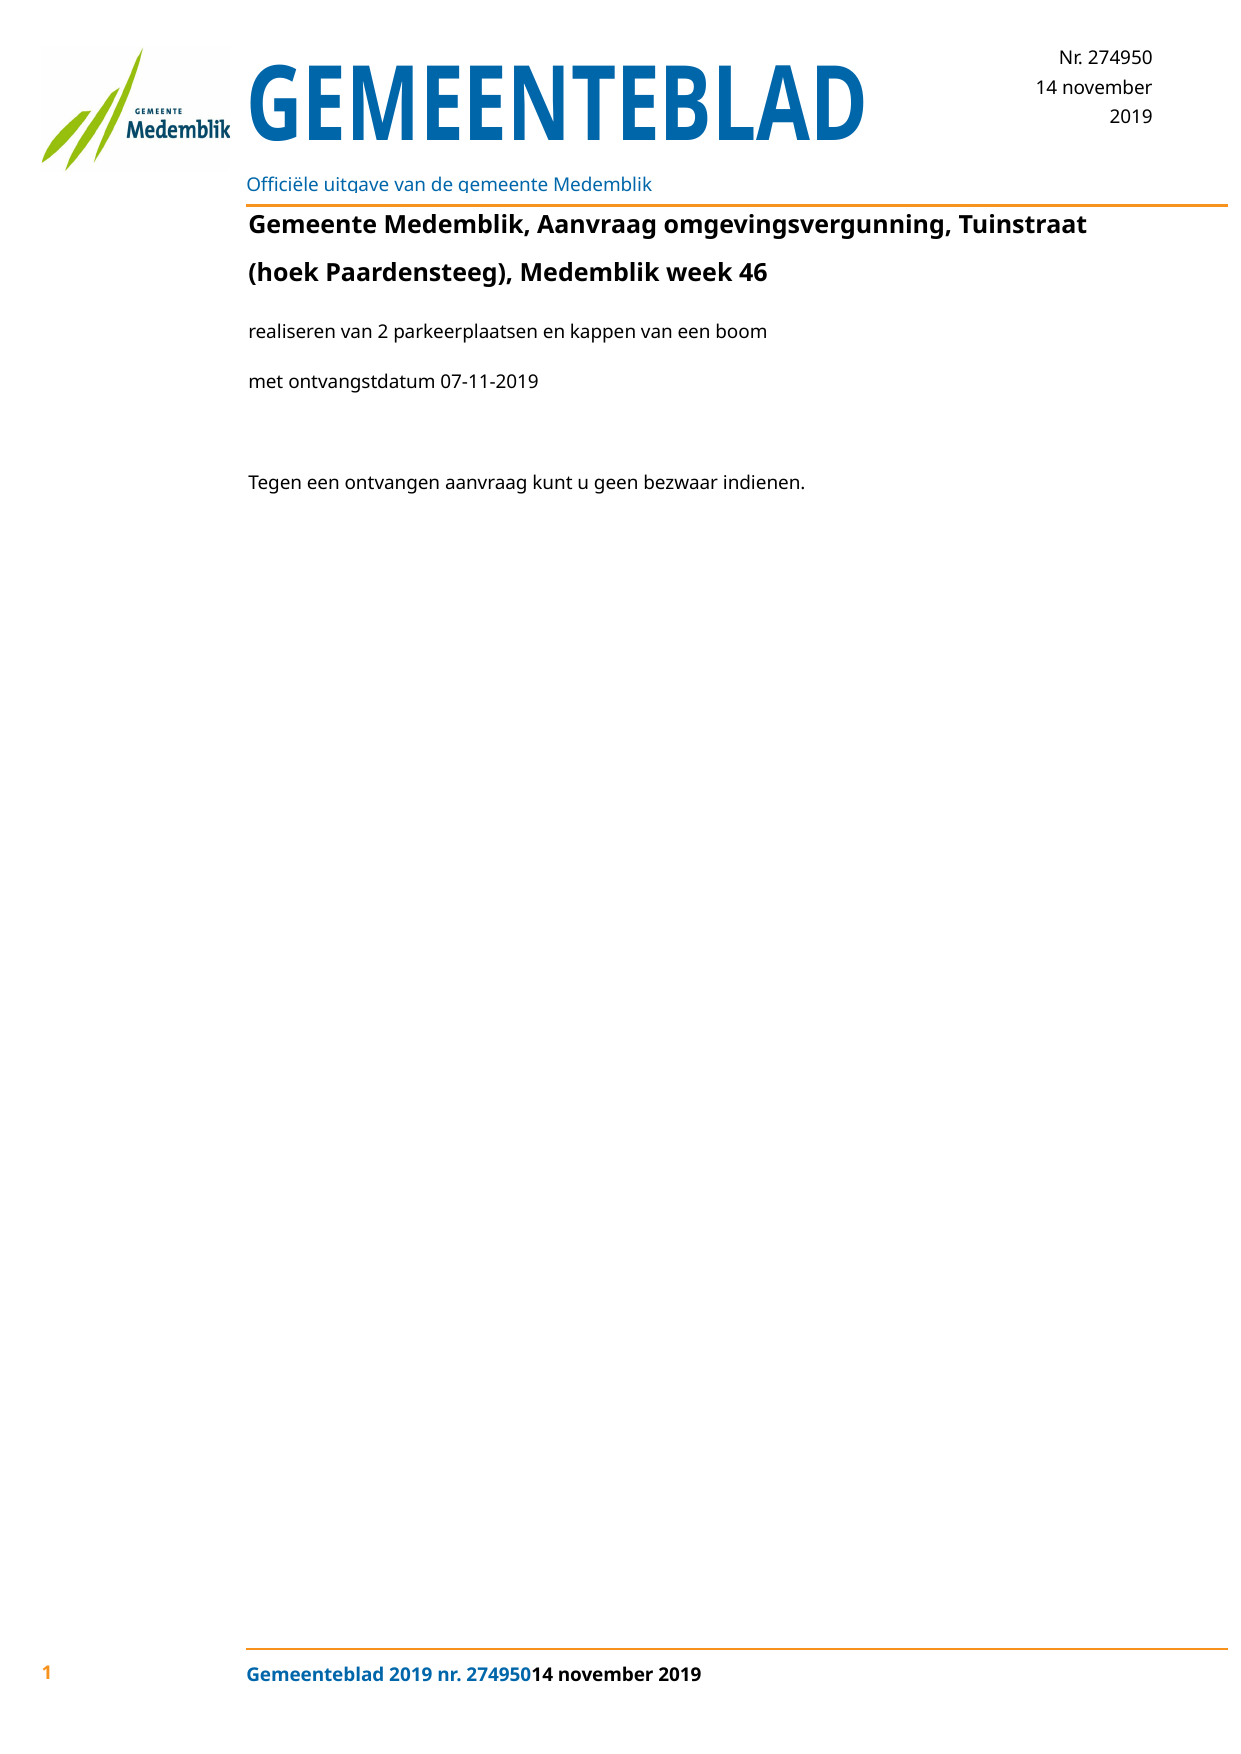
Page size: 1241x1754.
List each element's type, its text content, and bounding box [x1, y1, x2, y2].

text realiseren van 2 parkeerplaatsen en kappen van een boom [248, 318, 1152, 344]
text met ontvangstdatum 07-11-2019 [248, 368, 1152, 394]
text Gemeente Medemblik, Aanvraag omgevingsvergunning, Tuinstraat (hoek Paardensteeg), Medemblik week 46 [248, 207, 1152, 288]
picture [41, 47, 231, 172]
text Tegen een ontvangen aanvraag kunt u geen bezwaar indienen. [248, 469, 1152, 495]
